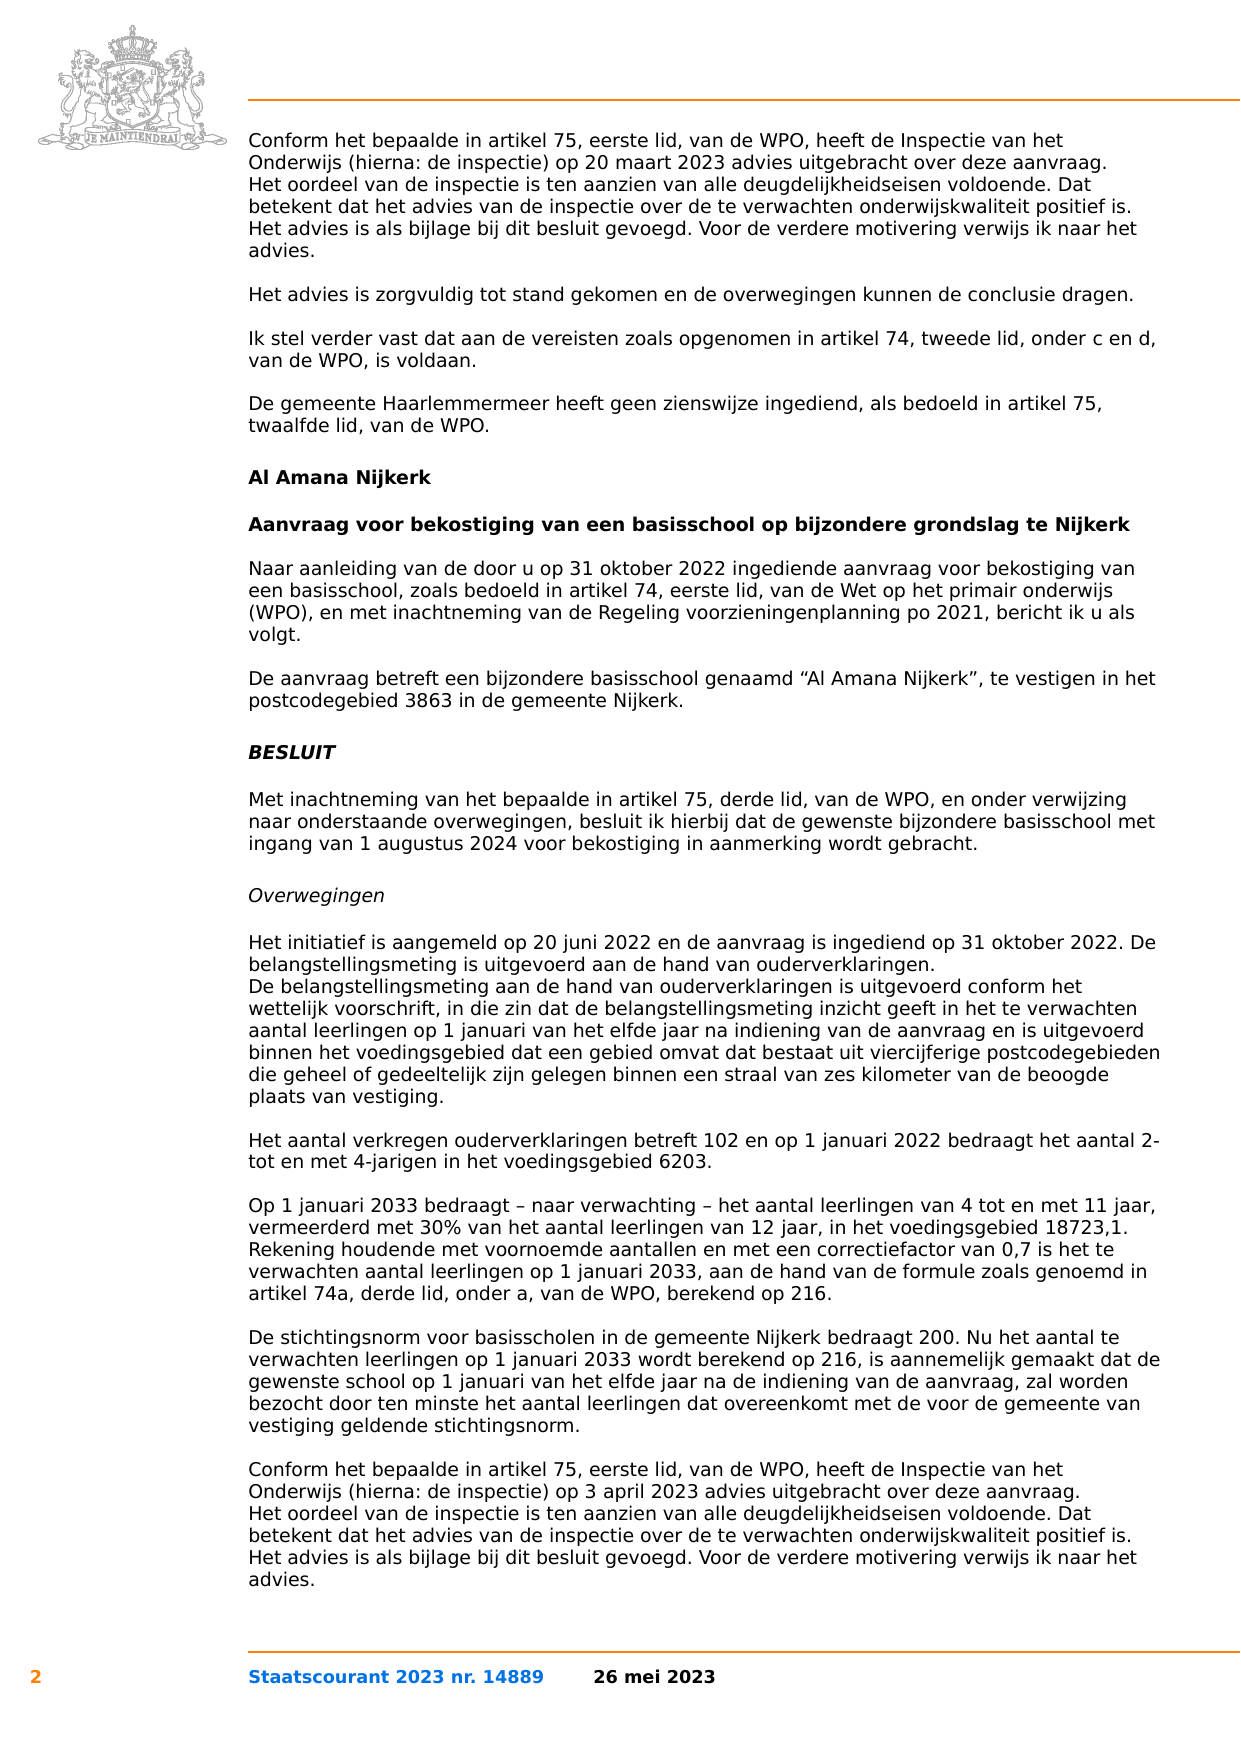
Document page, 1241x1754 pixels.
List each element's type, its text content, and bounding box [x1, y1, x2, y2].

text De stichtingsnorm voor basisscholen in de gemeente Nijkerk bedraagt 200. Nu het aantal te verwachten leerlingen op 1 januari 2033 wordt berekend op 216, is aannemelijk gemaakt dat de gewenste school op 1 januari van het elfde jaar na de indiening van de aanvraag, zal worden bezocht door ten minste het aantal leerlingen dat overeenkomt met de voor de gemeente van vestiging geldende stichtingsnorm. [248, 1327, 1163, 1437]
text De belangstellingsmeting aan de hand van ouderverklaringen is uitgevoerd conform het wettelijk voorschrift, in die zin dat de belangstellingsmeting inzicht geeft in het te verwachten aantal leerlingen op 1 januari van het elfde jaar na indiening van de aanvraag en is uitgevoerd binnen het voedingsgebied dat een gebied omvat dat bestaat uit viercijferige postcodegebieden die geheel of gedeeltelijk zijn gelegen binnen een straal van zes kilometer van de beoogde plaats van vestiging. [248, 976, 1163, 1108]
text Het advies is als bijlage bij dit besluit gevoegd. Voor de verdere motivering verwijs ik naar het advies. [248, 218, 1163, 262]
text Het aantal verkregen ouderverklaringen betreft 102 en op 1 januari 2022 bedraagt het aantal 2- tot en met 4-jarigen in het voedingsgebied 6203. [248, 1129, 1163, 1173]
text Het advies is zorgvuldig tot stand gekomen en de overwegingen kunnen de conclusie dragen. [248, 284, 1163, 306]
text Het advies is als bijlage bij dit besluit gevoegd. Voor de verdere motivering verwijs ik naar het advies. [248, 1547, 1163, 1591]
text De aanvraag betreft een bijzondere basisschool genaamd “Al Amana Nijkerk”, te vestigen in het postcodegebied 3863 in de gemeente Nijkerk. [248, 668, 1163, 712]
text Conform het bepaalde in artikel 75, eerste lid, van de WPO, heeft de Inspectie van het Onderwijs (hierna: de inspectie) op 3 april 2023 advies uitgebracht over deze aanvraag. [248, 1459, 1163, 1503]
text Het initiatief is aangemeld op 20 juni 2022 en de aanvraag is ingediend op 31 oktober 2022. De belangstellingsmeting is uitgevoerd aan de hand van ouderverklaringen. [248, 932, 1163, 976]
text Op 1 januari 2033 bedraagt – naar verwachting – het aantal leerlingen van 4 tot en met 11 jaar, vermeerderd met 30% van het aantal leerlingen van 12 jaar, in het voedingsgebied 18723,1. [248, 1195, 1163, 1239]
text Met inachtneming van het bepaalde in artikel 75, derde lid, van de WPO, en onder verwijzing naar onderstaande overwegingen, besluit ik hierbij dat de gewenste bijzondere basisschool met ingang van 1 augustus 2024 voor bekostiging in aanmerking wordt gebracht. [248, 789, 1163, 855]
text Ik stel verder vast dat aan de vereisten zoals opgenomen in artikel 74, tweede lid, onder c en d, van de WPO, is voldaan. [248, 327, 1163, 371]
subtitle Al Amana Nijkerk [248, 467, 1163, 489]
text Conform het bepaalde in artikel 75, eerste lid, van de WPO, heeft de Inspectie van het Onderwijs (hierna: de inspectie) op 20 maart 2023 advies uitgebracht over deze aanvraag. [248, 130, 1163, 174]
text Aanvraag voor bekostiging van een basisschool op bijzondere grondslag te Nijkerk [248, 514, 1163, 536]
subtitle Overwegingen [248, 885, 1163, 907]
text Rekening houdende met voornoemde aantallen en met een correctiefactor van 0,7 is het te verwachten aantal leerlingen op 1 januari 2033, aan de hand van de formule zoals genoemd in artikel 74a, derde lid, onder a, van de WPO, berekend op 216. [248, 1239, 1163, 1305]
text Naar aanleiding van de door u op 31 oktober 2022 ingediende aanvraag voor bekostiging van een basisschool, zoals bedoeld in artikel 74, eerste lid, van de Wet op het primair onderwijs (WPO), en met inachtneming van de Regeling voorzieningenplanning po 2021, bericht ik u als volgt. [248, 558, 1163, 646]
text Het oordeel van de inspectie is ten aanzien van alle deugdelijkheidseisen voldoende. Dat betekent dat het advies van de inspectie over de te verwachten onderwijskwaliteit positief is. [248, 1503, 1163, 1547]
picture [38, 25, 227, 150]
subtitle BESLUIT [248, 742, 1163, 764]
text De gemeente Haarlemmermeer heeft geen zienswijze ingediend, als bedoeld in artikel 75, twaalfde lid, van de WPO. [248, 393, 1163, 437]
text Het oordeel van de inspectie is ten aanzien van alle deugdelijkheidseisen voldoende. Dat betekent dat het advies van de inspectie over de te verwachten onderwijskwaliteit positief is. [248, 174, 1163, 218]
